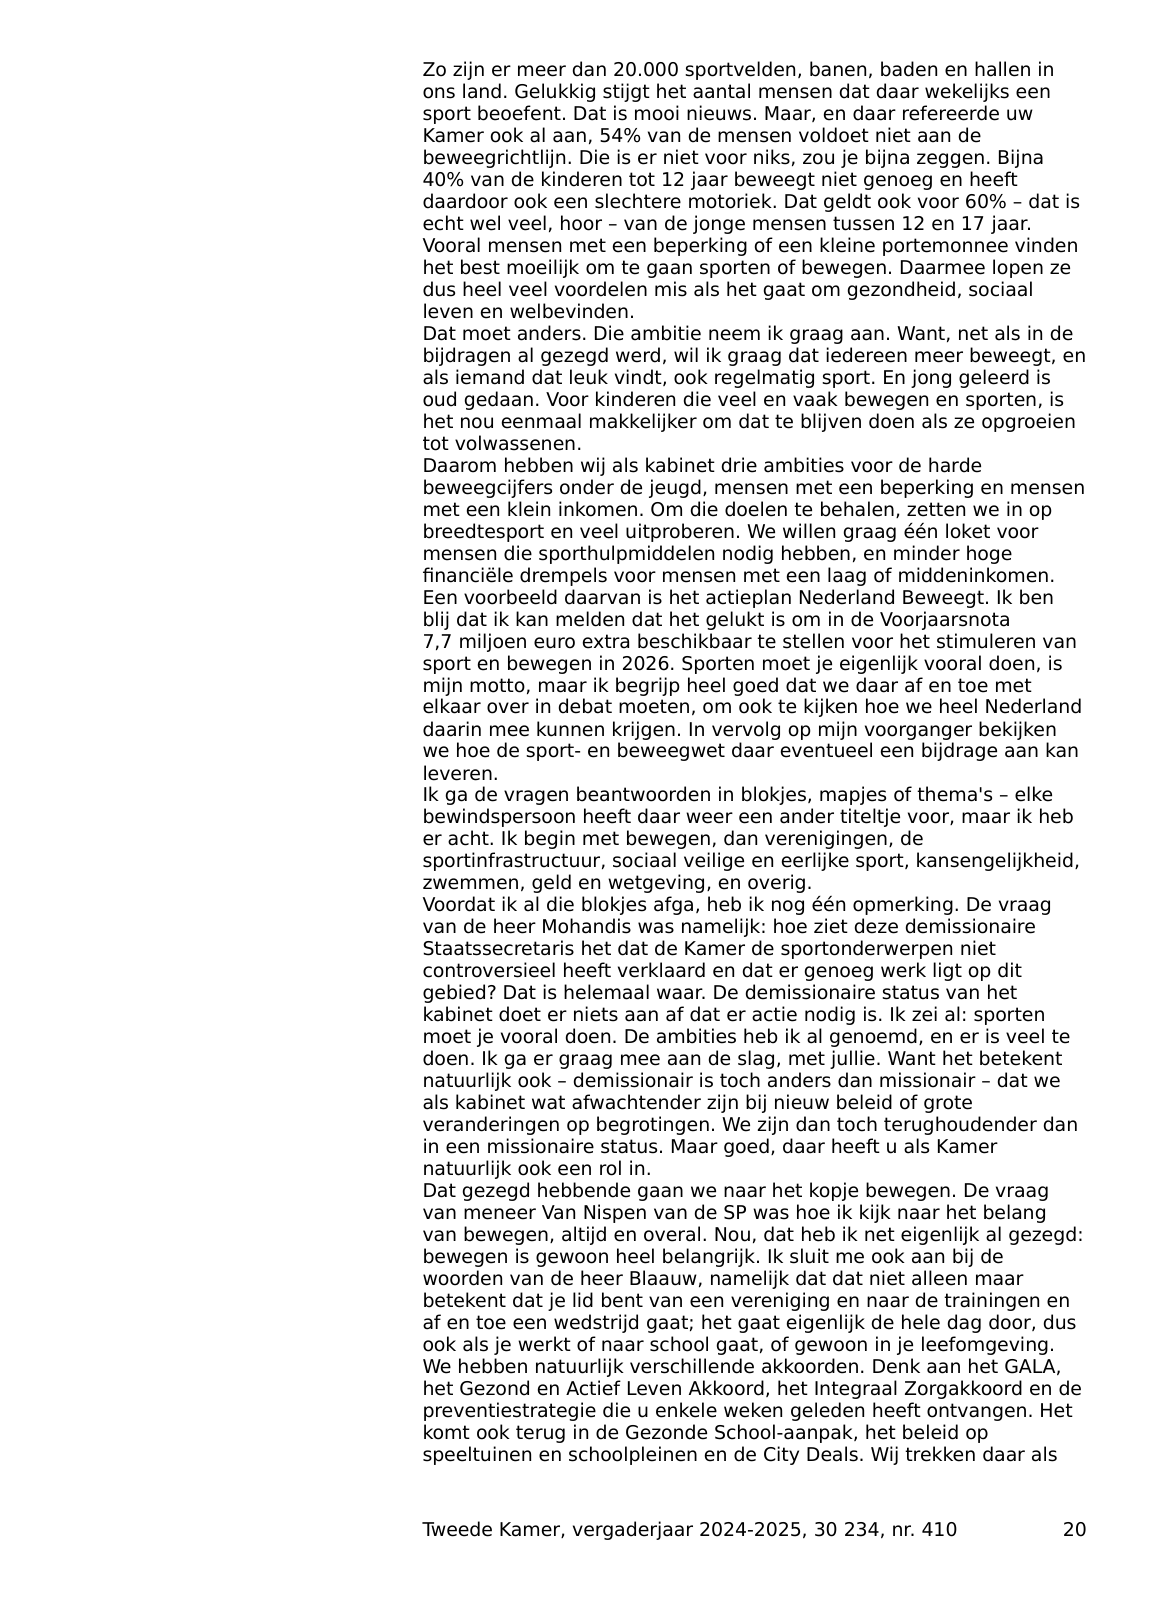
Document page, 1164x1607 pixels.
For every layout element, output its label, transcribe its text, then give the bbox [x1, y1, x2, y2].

text Dat moet anders. Die ambitie neem ik graag aan. Want, net als in de bijdragen al gezegd werd, wil ik graag dat iedereen meer beweegt, en als iemand dat leuk vindt, ook regelmatig sport. En jong geleerd is oud gedaan. Voor kinderen die veel en vaak bewegen en sporten, is het nou eenmaal makkelijker om dat te blijven doen als ze opgroeien tot volwassenen. [422, 323, 1087, 455]
text Daarom hebben wij als kabinet drie ambities voor de harde beweegcijfers onder de jeugd, mensen met een beperking en mensen met een klein inkomen. Om die doelen te behalen, zetten we in op breedtesport en veel uitproberen. We willen graag één loket voor mensen die sporthulpmiddelen nodig hebben, en minder hoge financiële drempels voor mensen met een laag of middeninkomen. [422, 455, 1087, 587]
text Zo zijn er meer dan 20.000 sportvelden, banen, baden en hallen in ons land. Gelukkig stijgt het aantal mensen dat daar wekelijks een sport beoefent. Dat is mooi nieuws. Maar, en daar refereerde uw Kamer ook al aan, 54% van de mensen voldoet niet aan de beweegrichtlijn. Die is er niet voor niks, zou je bijna zeggen. Bijna 40% van de kinderen tot 12 jaar beweegt niet genoeg en heeft daardoor ook een slechtere motoriek. Dat geldt ook voor 60% – dat is echt wel veel, hoor – van de jonge mensen tussen 12 en 17 jaar. Vooral mensen met een beperking of een kleine portemonnee vinden het best moeilijk om te gaan sporten of bewegen. Daarmee lopen ze dus heel veel voordelen mis als het gaat om gezondheid, sociaal leven en welbevinden. [422, 59, 1087, 323]
text Een voorbeeld daarvan is het actieplan Nederland Beweegt. Ik ben blij dat ik kan melden dat het gelukt is om in de Voorjaarsnota 7,7 miljoen euro extra beschikbaar te stellen voor het stimuleren van sport en bewegen in 2026. Sporten moet je eigenlijk vooral doen, is mijn motto, maar ik begrijp heel goed dat we daar af en toe met elkaar over in debat moeten, om ook te kijken hoe we heel Nederland daarin mee kunnen krijgen. In vervolg op mijn voorganger bekijken we hoe de sport- en beweegwet daar eventueel een bijdrage aan kan leveren. [422, 587, 1087, 784]
text We hebben natuurlijk verschillende akkoorden. Denk aan het GALA, het Gezond en Actief Leven Akkoord, het Integraal Zorgakkoord en de preventiestrategie die u enkele weken geleden heeft ontvangen. Het komt ook terug in de Gezonde School-aanpak, het beleid op speeltuinen en schoolpleinen en de City Deals. Wij trekken daar als [422, 1356, 1087, 1466]
text Voordat ik al die blokjes afga, heb ik nog één opmerking. De vraag van de heer Mohandis was namelijk: hoe ziet deze demissionaire Staatssecretaris het dat de Kamer de sportonderwerpen niet controversieel heeft verklaard en dat er genoeg werk ligt op dit gebied? Dat is helemaal waar. De demissionaire status van het kabinet doet er niets aan af dat er actie nodig is. Ik zei al: sporten moet je vooral doen. De ambities heb ik al genoemd, en er is veel te doen. Ik ga er graag mee aan de slag, met jullie. Want het betekent natuurlijk ook – demissionair is toch anders dan missionair – dat we als kabinet wat afwachtender zijn bij nieuw beleid of grote veranderingen op begrotingen. We zijn dan toch terughoudender dan in een missionaire status. Maar goed, daar heeft u als Kamer natuurlijk ook een rol in. [422, 894, 1087, 1180]
text Dat gezegd hebbende gaan we naar het kopje bewegen. De vraag van meneer Van Nispen van de SP was hoe ik kijk naar het belang van bewegen, altijd en overal. Nou, dat heb ik net eigenlijk al gezegd: bewegen is gewoon heel belangrijk. Ik sluit me ook aan bij de woorden van de heer Blaauw, namelijk dat dat niet alleen maar betekent dat je lid bent van een vereniging en naar de trainingen en af en toe een wedstrijd gaat; het gaat eigenlijk de hele dag door, dus ook als je werkt of naar school gaat, of gewoon in je leefomgeving. [422, 1180, 1087, 1356]
text Ik ga de vragen beantwoorden in blokjes, mapjes of thema's – elke bewindspersoon heeft daar weer een ander titeltje voor, maar ik heb er acht. Ik begin met bewegen, dan verenigingen, de sportinfrastructuur, sociaal veilige en eerlijke sport, kansengelijkheid, zwemmen, geld en wetgeving, en overig. [422, 784, 1087, 894]
